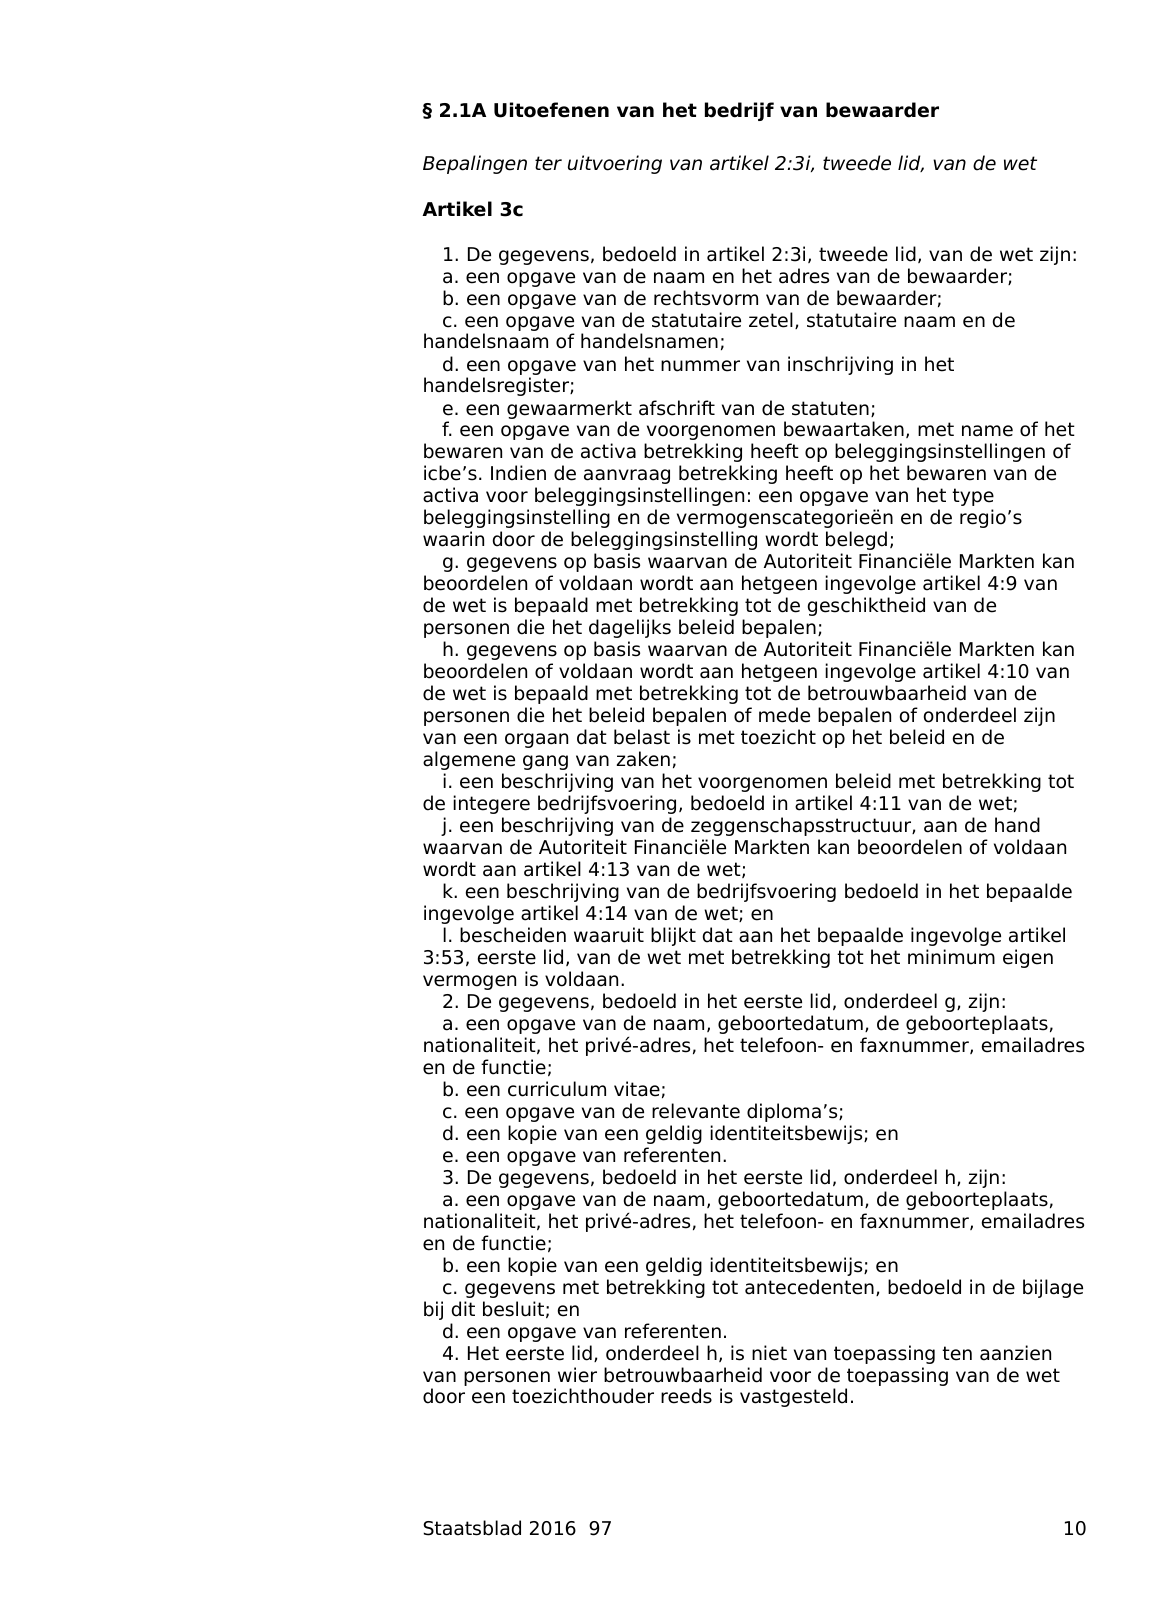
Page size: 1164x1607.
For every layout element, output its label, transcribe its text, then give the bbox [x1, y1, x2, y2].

text b. een opgave van de rechtsvorm van de bewaarder; [422, 287, 1087, 309]
text e. een gewaarmerkt afschrift van de statuten; [422, 397, 1087, 419]
text i. een beschrijving van het voorgenomen beleid met betrekking tot de integere bedrijfsvoering, bedoeld in artikel 4:11 van de wet; [422, 771, 1087, 815]
text d. een opgave van het nummer van inschrijving in het handelsregister; [422, 353, 1087, 397]
text 1. De gegevens, bedoeld in artikel 2:3i, tweede lid, van de wet zijn: [422, 243, 1087, 266]
text e. een opgave van referenten. [422, 1145, 1087, 1167]
text a. een opgave van de naam, geboortedatum, de geboorteplaats, nationaliteit, het privé-adres, het telefoon- en faxnummer, emailadres en de functie; [422, 1013, 1087, 1079]
text h. gegevens op basis waarvan de Autoriteit Financiële Markten kan beoordelen of voldaan wordt aan hetgeen ingevolge artikel 4:10 van de wet is bepaald met betrekking tot de betrouwbaarheid van de personen die het beleid bepalen of mede bepalen of onderdeel zijn van een orgaan dat belast is met toezicht op het beleid en de algemene gang van zaken; [422, 639, 1087, 771]
subtitle § 2.1A Uitoefenen van het bedrijf van bewaarder [422, 100, 1087, 122]
text 3. De gegevens, bedoeld in het eerste lid, onderdeel h, zijn: [422, 1167, 1087, 1189]
text b. een curriculum vitae; [422, 1079, 1087, 1101]
text c. een opgave van de statutaire zetel, statutaire naam en de handelsnaam of handelsnamen; [422, 309, 1087, 353]
text c. een opgave van de relevante diploma’s; [422, 1101, 1087, 1123]
text 4. Het eerste lid, onderdeel h, is niet van toepassing ten aanzien van personen wier betrouwbaarheid voor de toepassing van de wet door een toezichthouder reeds is vastgesteld. [422, 1342, 1087, 1408]
text 2. De gegevens, bedoeld in het eerste lid, onderdeel g, zijn: [422, 991, 1087, 1013]
text a. een opgave van de naam, geboortedatum, de geboorteplaats, nationaliteit, het privé-adres, het telefoon- en faxnummer, emailadres en de functie; [422, 1189, 1087, 1254]
text f. een opgave van de voorgenomen bewaartaken, met name of het bewaren van de activa betrekking heeft op beleggingsinstellingen of icbe’s. Indien de aanvraag betrekking heeft op het bewaren van de activa voor beleggingsinstellingen: een opgave van het type beleggingsinstelling en de vermogenscategorieën en de regio’s waarin door de beleggingsinstelling wordt belegd; [422, 419, 1087, 551]
text l. bescheiden waaruit blijkt dat aan het bepaalde ingevolge artikel 3:53, eerste lid, van de wet met betrekking tot het minimum eigen vermogen is voldaan. [422, 925, 1087, 991]
text g. gegevens op basis waarvan de Autoriteit Financiële Markten kan beoordelen of voldaan wordt aan hetgeen ingevolge artikel 4:9 van de wet is bepaald met betrekking tot de geschiktheid van de personen die het dagelijks beleid bepalen; [422, 551, 1087, 639]
subtitle Artikel 3c [422, 199, 1087, 221]
subtitle Bepalingen ter uitvoering van artikel 2:3i, tweede lid, van de wet [422, 152, 1087, 174]
text d. een kopie van een geldig identiteitsbewijs; en [422, 1123, 1087, 1145]
text a. een opgave van de naam en het adres van de bewaarder; [422, 266, 1087, 287]
text d. een opgave van referenten. [422, 1321, 1087, 1342]
text j. een beschrijving van de zeggenschapsstructuur, aan de hand waarvan de Autoriteit Financiële Markten kan beoordelen of voldaan wordt aan artikel 4:13 van de wet; [422, 815, 1087, 881]
text k. een beschrijving van de bedrijfsvoering bedoeld in het bepaalde ingevolge artikel 4:14 van de wet; en [422, 881, 1087, 925]
text b. een kopie van een geldig identiteitsbewijs; en [422, 1254, 1087, 1277]
text c. gegevens met betrekking tot antecedenten, bedoeld in de bijlage bij dit besluit; en [422, 1277, 1087, 1321]
